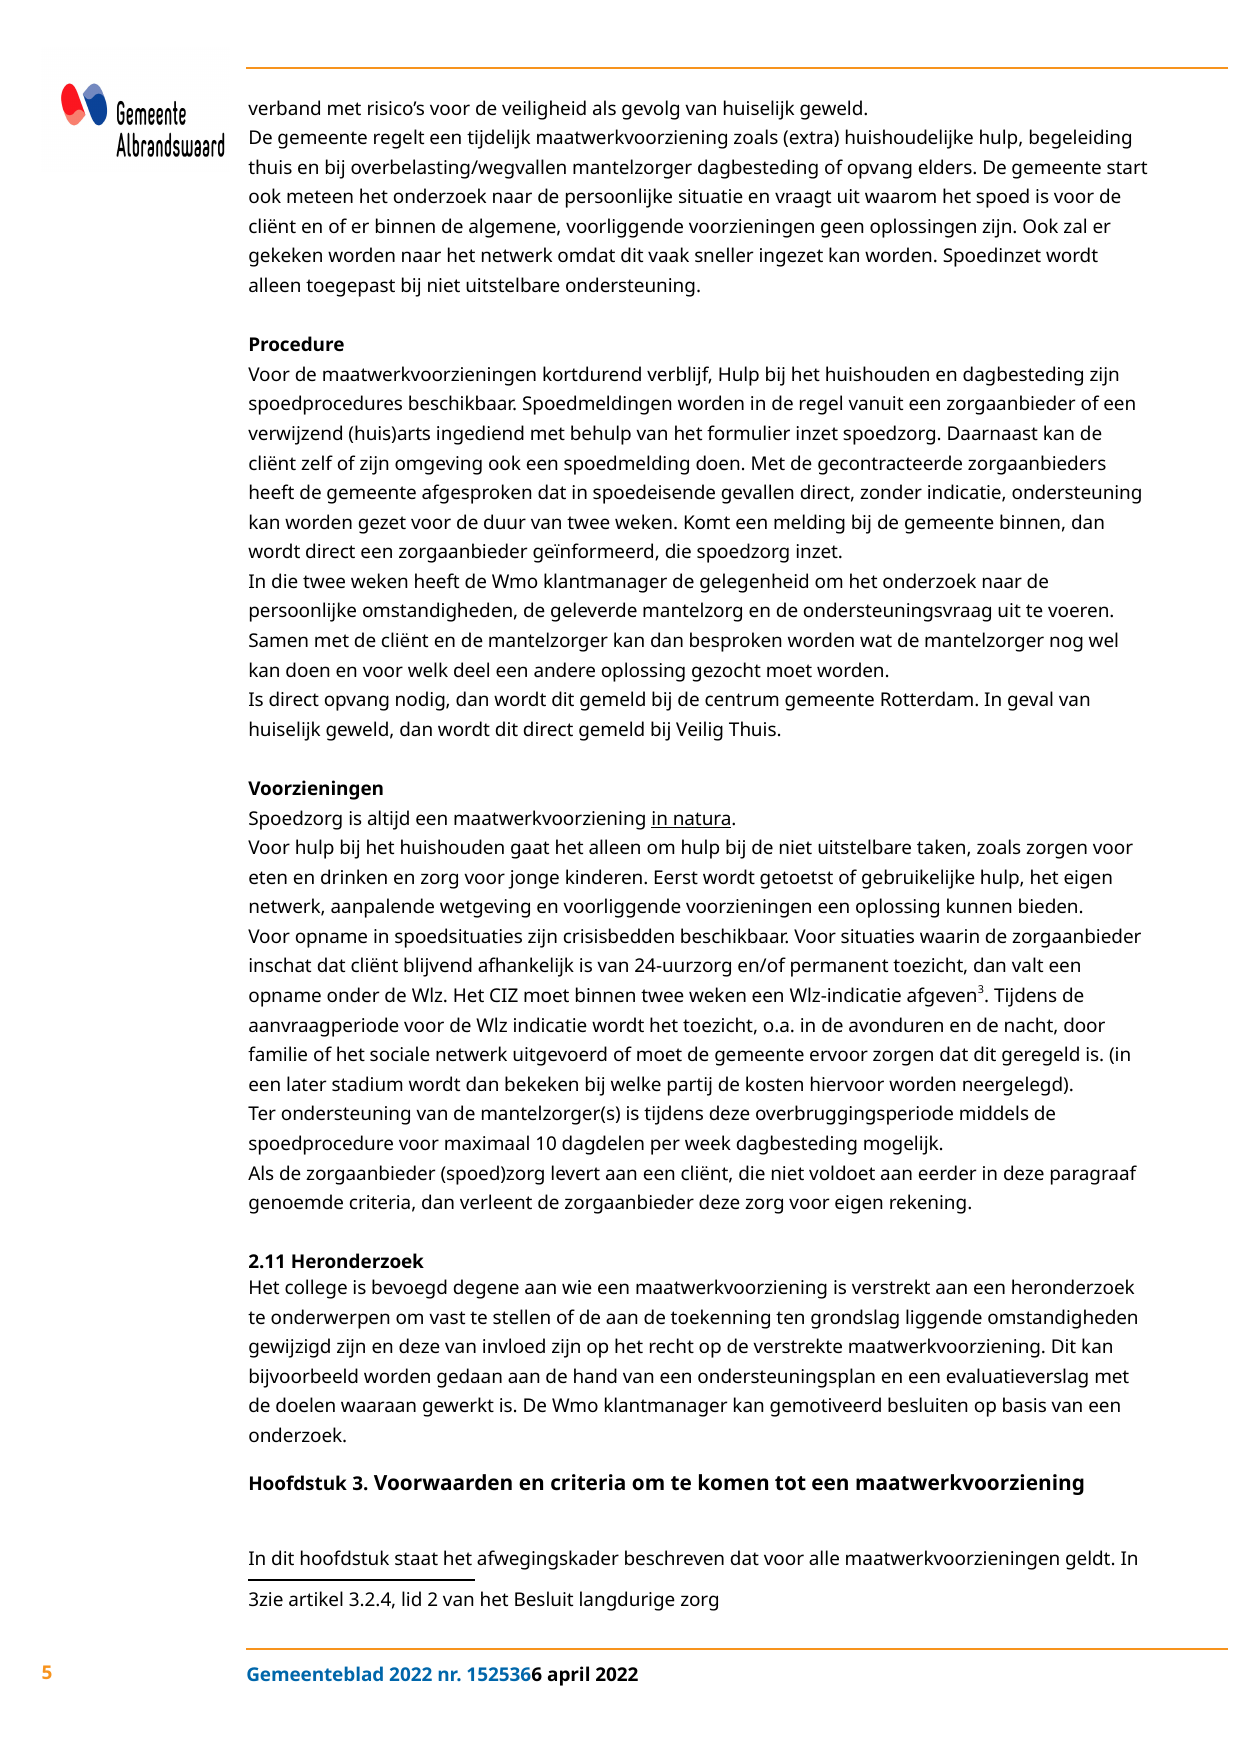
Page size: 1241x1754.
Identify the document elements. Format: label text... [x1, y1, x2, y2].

text Als de zorgaanbieder (spoed)zorg levert aan een cliënt, die niet voldoet aan eerder in deze paragraaf genoemde criteria, dan verleent de zorgaanbieder deze zorg voor eigen rekening. [248, 1160, 1152, 1215]
text Spoedzorg is altijd een maatwerkvoorziening in natura. [248, 805, 1152, 831]
text Het college is bevoegd degene aan wie een maatwerkvoorziening is verstrekt aan een heronderzoek te onderwerpen om vast te stellen of de aan de toekenning ten grondslag liggende omstandigheden gewijzigd zijn en deze van invloed zijn op het recht op de verstrekte maatwerkvoorziening. Dit kan bijvoorbeeld worden gedaan aan de hand van een ondersteuningsplan en een evaluatieverslag met de doelen waaraan gewerkt is. De Wmo klantmanager kan gemotiveerd besluiten op basis van een onderzoek. [248, 1274, 1152, 1448]
text In dit hoofdstuk staat het afwegingskader beschreven dat voor alle maatwerkvoorzieningen geldt. In [248, 1546, 1152, 1571]
text Voor opname in spoedsituaties zijn crisisbedden beschikbaar. Voor situaties waarin de zorgaanbieder inschat dat cliënt blijvend afhankelijk is van 24-uurzorg en/of permanent toezicht, dan valt een opname onder de Wlz. Het CIZ moet binnen twee weken een Wlz-indicatie afgeven. Tijdens de aanvraagperiode voor de Wlz indicatie wordt het toezicht, o.a. in de avonduren en de nacht, door familie of het sociale netwerk uitgevoerd of moet de gemeente ervoor zorgen dat dit geregeld is. (in een later stadium wordt dan bekeken bij welke partij de kosten hiervoor worden neergelegd). [248, 923, 1152, 1097]
text Voor de maatwerkvoorzieningen kortdurend verblijf, Hulp bij het huishouden en dagbesteding zijn spoedprocedures beschikbaar. Spoedmeldingen worden in de regel vanuit een zorgaanbieder of een verwijzend (huis)arts ingediend met behulp van het formulier inzet spoedzorg. Daarnaast kan de cliënt zelf of zijn omgeving ook een spoedmelding doen. Met de gecontracteerde zorgaanbieders heeft de gemeente afgesproken dat in spoedeisende gevallen direct, zonder indicatie, ondersteuning kan worden gezet voor de duur van twee weken. Komt een melding bij de gemeente binnen, dan wordt direct een zorgaanbieder geïnformeerd, die spoedzorg inzet. [248, 361, 1152, 564]
text Voor hulp bij het huishouden gaat het alleen om hulp bij de niet uitstelbare taken, zoals zorgen voor eten en drinken en zorg voor jonge kinderen. Eerst wordt getoetst of gebruikelijke hulp, het eigen netwerk, aanpalende wetgeving en voorliggende voorzieningen een oplossing kunnen bieden. [248, 834, 1152, 919]
text Procedure [248, 331, 1152, 357]
text 2.11 Heronderzoek [248, 1248, 1152, 1274]
text Ter ondersteuning van de mantelzorger(s) is tijdens deze overbruggingsperiode middels de spoedprocedure voor maximaal 10 dagdelen per week dagbesteding mogelijk. [248, 1101, 1152, 1156]
text zie artikel 3.2.4, lid 2 van het Besluit langdurige zorg [248, 1586, 1152, 1612]
picture [41, 47, 231, 172]
text Voorzieningen [248, 775, 1152, 801]
text verband met risico’s voor de veiligheid als gevolg van huiselijk geweld. [248, 95, 1152, 121]
text Is direct opvang nodig, dan wordt dit gemeld bij de centrum gemeente Rotterdam. In geval van huiselijk geweld, dan wordt dit direct gemeld bij Veilig Thuis. [248, 686, 1152, 742]
text De gemeente regelt een tijdelijk maatwerkvoorziening zoals (extra) huishoudelijke hulp, begeleiding thuis en bij overbelasting/wegvallen mantelzorger dagbesteding of opvang elders. De gemeente start ook meteen het onderzoek naar de persoonlijke situatie en vraagt uit waarom het spoed is voor de cliënt en of er binnen de algemene, voorliggende voorzieningen geen oplossingen zijn. Ook zal er gekeken worden naar het netwerk omdat dit vaak sneller ingezet kan worden. Spoedinzet wordt alleen toegepast bij niet uitstelbare ondersteuning. [248, 124, 1152, 298]
text In die twee weken heeft de Wmo klantmanager de gelegenheid om het onderzoek naar de persoonlijke omstandigheden, de geleverde mantelzorg en de ondersteuningsvraag uit te voeren. Samen met de cliënt en de mantelzorger kan dan besproken worden wat de mantelzorger nog wel kan doen en voor welk deel een andere oplossing gezocht moet worden. [248, 568, 1152, 683]
text Hoofdstuk 3. Voorwaarden en criteria om te komen tot een maatwerkvoorziening [248, 1468, 1152, 1496]
